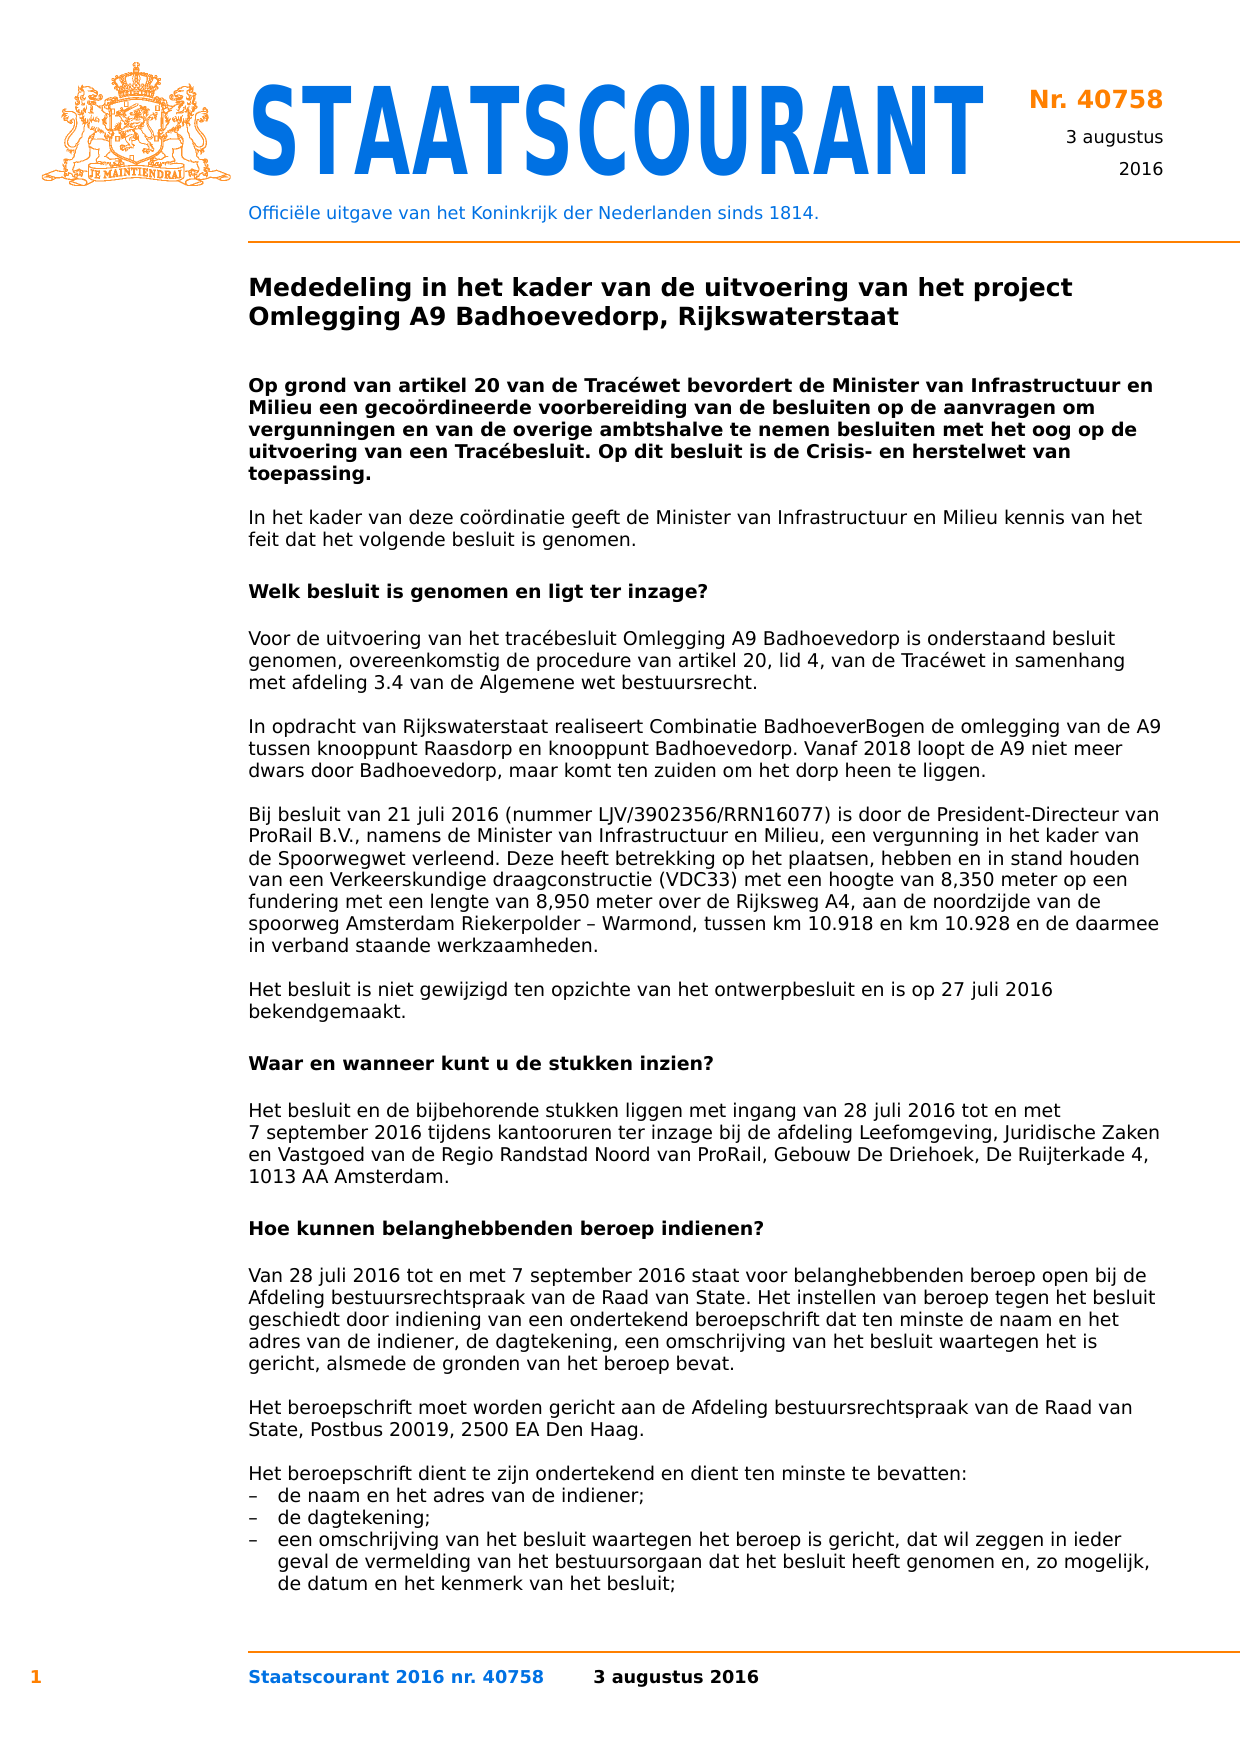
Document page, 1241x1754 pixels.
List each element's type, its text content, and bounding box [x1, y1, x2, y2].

text – de naam en het adres van de indiener; [248, 1484, 1163, 1507]
text Het beroepschrift moet worden gericht aan de Afdeling bestuursrechtspraak van de Raad van State, Postbus 20019, 2500 EA Den Haag. [248, 1397, 1163, 1441]
subtitle Mededeling in het kader van de uitvoering van het project Omlegging A9 Badhoevedorp, Rijkswaterstaat [248, 273, 1163, 331]
picture [41, 62, 231, 186]
text Voor de uitvoering van het tracébesluit Omlegging A9 Badhoevedorp is onderstaand besluit genomen, overeenkomstig de procedure van artikel 20, lid 4, van de Tracéwet in samenhang met afdeling 3.4 van de Algemene wet bestuursrecht. [248, 628, 1163, 694]
text In opdracht van Rijkswaterstaat realiseert Combinatie BadhoeverBogen de omlegging van de A9 tussen knooppunt Raasdorp en knooppunt Badhoevedorp. Vanaf 2018 loopt de A9 niet meer dwars door Badhoevedorp, maar komt ten zuiden om het dorp heen te liggen. [248, 716, 1163, 782]
text Bij besluit van 21 juli 2016 (nummer LJV/3902356/RRN16077) is door de President-Directeur van ProRail B.V., namens de Minister van Infrastructuur en Milieu, een vergunning in het kader van de Spoorwegwet verleend. Deze heeft betrekking op het plaatsen, hebben en in stand houden van een Verkeerskundige draagconstructie (VDC33) met een hoogte van 8,350 meter op een fundering met een lengte van 8,950 meter over de Rijksweg A4, aan de noordzijde van de spoorweg Amsterdam Riekerpolder – Warmond, tussen km 10.918 en km 10.928 en de daarmee in verband staande werkzaamheden. [248, 803, 1163, 957]
subtitle Hoe kunnen belanghebbenden beroep indienen? [248, 1218, 1163, 1240]
text Het besluit is niet gewijzigd ten opzichte van het ontwerpbesluit en is op 27 juli 2016 bekendgemaakt. [248, 979, 1163, 1023]
text Het besluit en de bijbehorende stukken liggen met ingang van 28 juli 2016 tot en met 7 september 2016 tijdens kantooruren ter inzage bij de afdeling Leefomgeving, Juridische Zaken en Vastgoed van de Regio Randstad Noord van ProRail, Gebouw De Driehoek, De Ruijterkade 4, 1013 AA Amsterdam. [248, 1100, 1163, 1188]
text – een omschrijving van het besluit waartegen het beroep is gericht, dat wil zeggen in ieder geval de vermelding van het bestuursorgaan dat het besluit heeft genomen en, zo mogelijk, de datum en het kenmerk van het besluit; [248, 1528, 1163, 1594]
table_cell 2016 [998, 153, 1240, 203]
text Van 28 juli 2016 tot en met 7 september 2016 staat voor belanghebbenden beroep open bij de Afdeling bestuursrechtspraak van de Raad van State. Het instellen van beroep tegen het besluit geschiedt door indiening van een ondertekend beroepschrift dat ten minste de naam en het adres van de indiener, de dagtekening, een omschrijving van het besluit waartegen het is gericht, alsmede de gronden van het beroep bevat. [248, 1265, 1163, 1375]
text In het kader van deze coördinatie geeft de Minister van Infrastructuur en Milieu kennis van het feit dat het volgende besluit is genomen. [248, 507, 1163, 551]
subtitle Welk besluit is genomen en ligt ter inzage? [248, 581, 1163, 603]
table_header [25, 62, 248, 241]
table_header STAATSCOURANT [248, 62, 998, 203]
table_cell 3 augustus [998, 121, 1240, 153]
text Op grond van artikel 20 van de Tracéwet bevordert de Minister van Infrastructuur en Milieu een gecoördineerde voorbereiding van de besluiten op de aanvragen om vergunningen en van de overige ambtshalve te nemen besluiten met het oog op de uitvoering van een Tracébesluit. Op dit besluit is de Crisis- en herstelwet van toepassing. [248, 375, 1163, 485]
text Het beroepschrift dient te zijn ondertekend en dient ten minste te bevatten: [248, 1463, 1163, 1484]
text – de dagtekening; [248, 1507, 1163, 1528]
table_cell Officiële uitgave van het Koninkrijk der Nederlanden sinds 1814. [248, 203, 1240, 241]
subtitle Waar en wanneer kunt u de stukken inzien? [248, 1053, 1163, 1075]
table_header Nr. 40758 [998, 62, 1240, 121]
